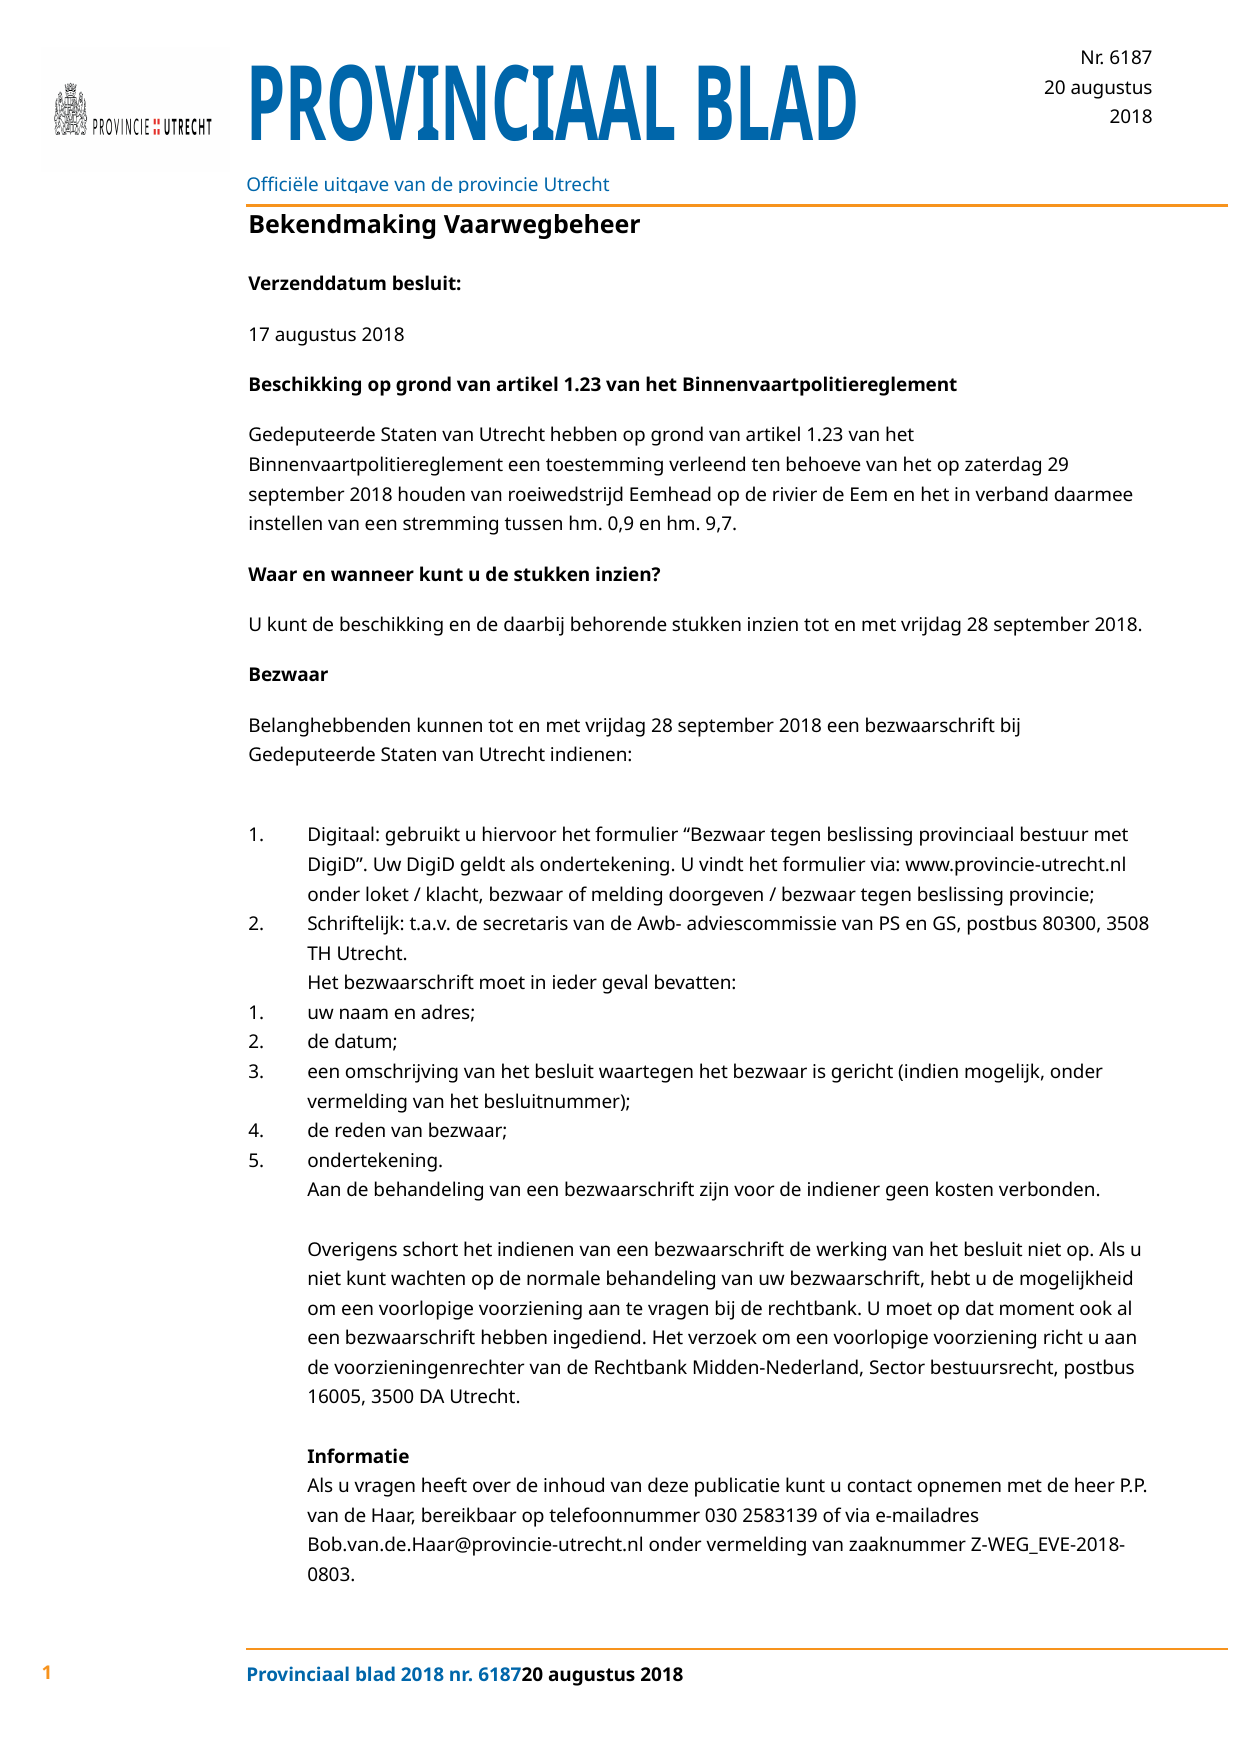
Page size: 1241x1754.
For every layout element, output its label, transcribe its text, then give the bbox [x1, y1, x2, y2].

list de datum; [248, 1029, 1152, 1054]
list een omschrijving van het besluit waartegen het bezwaar is gericht (indien mogelijk, onder vermelding van het besluitnummer); [248, 1058, 1152, 1113]
list Als u vragen heeft over de inhoud van deze publicatie kunt u contact opnemen met de heer P.P. van de Haar, bereikbaar op telefoonnummer 030 2583139 of via e-mailadres Bob.van.de.Haar@provincie-utrecht.nl onder vermelding van zaaknummer Z-WEG_EVE-2018-0803. [248, 1472, 1152, 1587]
text Bekendmaking Vaarwegbeheer [248, 207, 1152, 241]
list Schriftelijk: t.a.v. de secretaris van de Awb- adviescommissie van PS en GS, postbus 80300, 3508 TH Utrecht. [248, 910, 1152, 966]
text Bezwaar [248, 662, 1152, 687]
list Informatie [248, 1443, 1152, 1468]
text U kunt de beschikking en de daarbij behorende stukken inzien tot en met vrijdag 28 september 2018. [248, 611, 1152, 637]
text 17 augustus 2018 [248, 321, 1152, 346]
text Verzenddatum besluit: [248, 270, 1152, 296]
list ondertekening. [248, 1147, 1152, 1173]
list uw naam en adres; [248, 999, 1152, 1025]
list de reden van bezwaar; [248, 1117, 1152, 1143]
list Digitaal: gebruikt u hiervoor het formulier “Bezwaar tegen beslissing provinciaal bestuur met DigiD”. Uw DigiD geldt als ondertekening. U vindt het formulier via: www.provincie-utrecht.nl onder loket / klacht, bezwaar of melding doorgeven / bezwaar tegen beslissing provincie; [248, 822, 1152, 906]
text Belanghebbenden kunnen tot en met vrijdag 28 september 2018 een bezwaarschrift bij Gedeputeerde Staten van Utrecht indienen: [248, 712, 1152, 767]
list Aan de behandeling van een bezwaarschrift zijn voor de indiener geen kosten verbonden. [248, 1177, 1152, 1202]
picture [41, 47, 231, 172]
text Beschikking op grond van artikel 1.23 van het Binnenvaartpolitiereglement [248, 371, 1152, 397]
text Waar en wanneer kunt u de stukken inzien? [248, 561, 1152, 586]
list Het bezwaarschrift moet in ieder geval bevatten: [248, 969, 1152, 995]
list Overigens schort het indienen van een bezwaarschrift de werking van het besluit niet op. Als u niet kunt wachten op de normale behandeling van uw bezwaarschrift, hebt u de mogelijkheid om een voorlopige voorziening aan te vragen bij de rechtbank. U moet op dat moment ook al een bezwaarschrift hebben ingediend. Het verzoek om een voorlopige voorziening richt u aan de voorzieningenrechter van de Rechtbank Midden-Nederland, Sector bestuursrecht, postbus 16005, 3500 DA Utrecht. [248, 1236, 1152, 1409]
text Gedeputeerde Staten van Utrecht hebben op grond van artikel 1.23 van het Binnenvaartpolitiereglement een toestemming verleend ten behoeve van het op zaterdag 29 september 2018 houden van roeiwedstrijd Eemhead op de rivier de Eem en het in verband daarmee instellen van een stremming tussen hm. 0,9 en hm. 9,7. [248, 422, 1152, 536]
